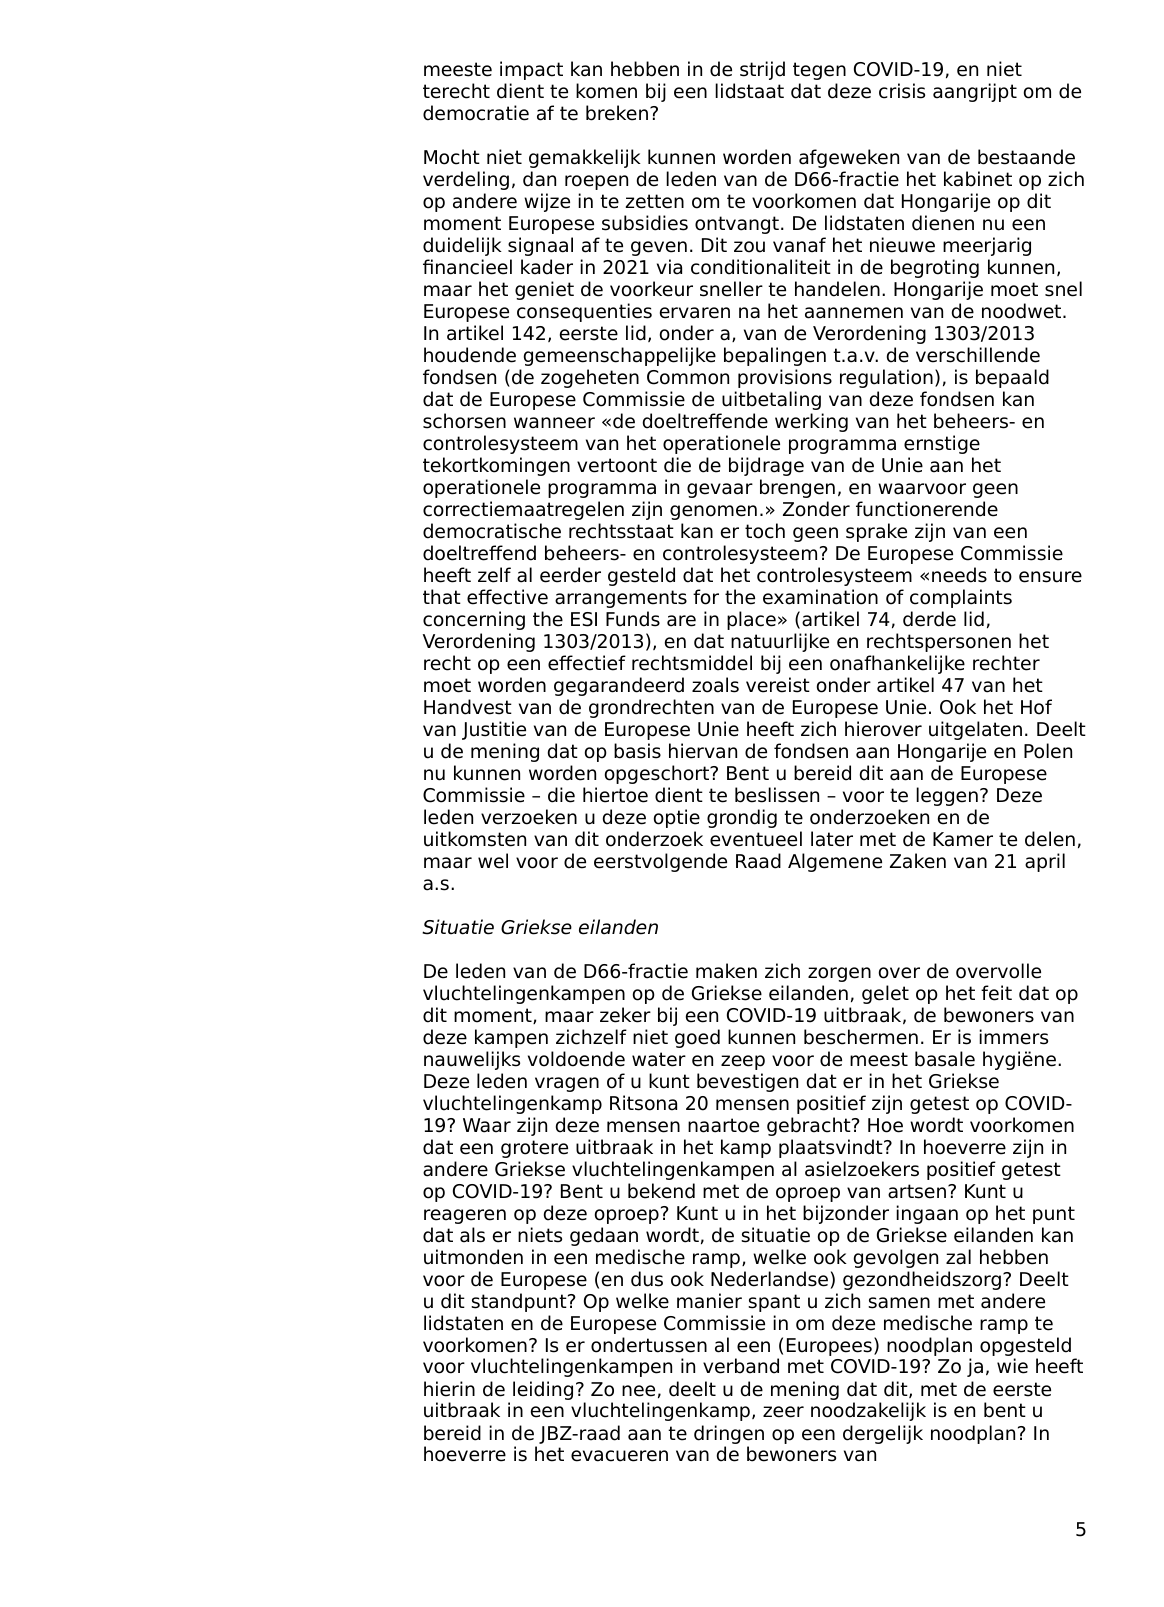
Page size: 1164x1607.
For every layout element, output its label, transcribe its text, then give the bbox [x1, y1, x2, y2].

subtitle Situatie Griekse eilanden [422, 917, 1087, 939]
text meeste impact kan hebben in de strijd tegen COVID-19, en niet terecht dient te komen bij een lidstaat dat deze crisis aangrijpt om de democratie af te breken? [422, 59, 1087, 125]
text De leden van de D66-fractie maken zich zorgen over de overvolle vluchtelingenkampen op de Griekse eilanden, gelet op het feit dat op dit moment, maar zeker bij een COVID-19 uitbraak, de bewoners van deze kampen zichzelf niet goed kunnen beschermen. Er is immers nauwelijks voldoende water en zeep voor de meest basale hygiëne. Deze leden vragen of u kunt bevestigen dat er in het Griekse vluchtelingenkamp Ritsona 20 mensen positief zijn getest op COVID-19? Waar zijn deze mensen naartoe gebracht? Hoe wordt voorkomen dat een grotere uitbraak in het kamp plaatsvindt? In hoeverre zijn in andere Griekse vluchtelingenkampen al asielzoekers positief getest op COVID-19? Bent u bekend met de oproep van artsen? Kunt u reageren op deze oproep? Kunt u in het bijzonder ingaan op het punt dat als er niets gedaan wordt, de situatie op de Griekse eilanden kan uitmonden in een medische ramp, welke ook gevolgen zal hebben voor de Europese (en dus ook Nederlandse) gezondheidszorg? Deelt u dit standpunt? Op welke manier spant u zich samen met andere lidstaten en de Europese Commissie in om deze medische ramp te voorkomen? Is er ondertussen al een (Europees) noodplan opgesteld voor vluchtelingenkampen in verband met COVID-19? Zo ja, wie heeft hierin de leiding? Zo nee, deelt u de mening dat dit, met de eerste uitbraak in een vluchtelingenkamp, zeer noodzakelijk is en bent u bereid in de JBZ-raad aan te dringen op een dergelijk noodplan? In hoeverre is het evacueren van de bewoners van [422, 961, 1087, 1466]
text Mocht niet gemakkelijk kunnen worden afgeweken van de bestaande verdeling, dan roepen de leden van de D66-fractie het kabinet op zich op andere wijze in te zetten om te voorkomen dat Hongarije op dit moment Europese subsidies ontvangt. De lidstaten dienen nu een duidelijk signaal af te geven. Dit zou vanaf het nieuwe meerjarig financieel kader in 2021 via conditionaliteit in de begroting kunnen, maar het geniet de voorkeur sneller te handelen. Hongarije moet snel Europese consequenties ervaren na het aannemen van de noodwet. In artikel 142, eerste lid, onder a, van de Verordening 1303/2013 houdende gemeenschappelijke bepalingen t.a.v. de verschillende fondsen (de zogeheten Common provisions regulation), is bepaald dat de Europese Commissie de uitbetaling van deze fondsen kan schorsen wanneer «de doeltreffende werking van het beheers- en controlesysteem van het operationele programma ernstige tekortkomingen vertoont die de bijdrage van de Unie aan het operationele programma in gevaar brengen, en waarvoor geen correctiemaatregelen zijn genomen.» Zonder functionerende democratische rechtsstaat kan er toch geen sprake zijn van een doeltreffend beheers- en controlesysteem? De Europese Commissie heeft zelf al eerder gesteld dat het controlesysteem «needs to ensure that effective arrangements for the examination of complaints concerning the ESI Funds are in place» (artikel 74, derde lid, Verordening 1303/2013), en dat natuurlijke en rechtspersonen het recht op een effectief rechtsmiddel bij een onafhankelijke rechter moet worden gegarandeerd zoals vereist onder artikel 47 van het Handvest van de grondrechten van de Europese Unie. Ook het Hof van Justitie van de Europese Unie heeft zich hierover uitgelaten. Deelt u de mening dat op basis hiervan de fondsen aan Hongarije en Polen nu kunnen worden opgeschort? Bent u bereid dit aan de Europese Commissie – die hiertoe dient te beslissen – voor te leggen? Deze leden verzoeken u deze optie grondig te onderzoeken en de uitkomsten van dit onderzoek eventueel later met de Kamer te delen, maar wel voor de eerstvolgende Raad Algemene Zaken van 21 april a.s. [422, 147, 1087, 894]
